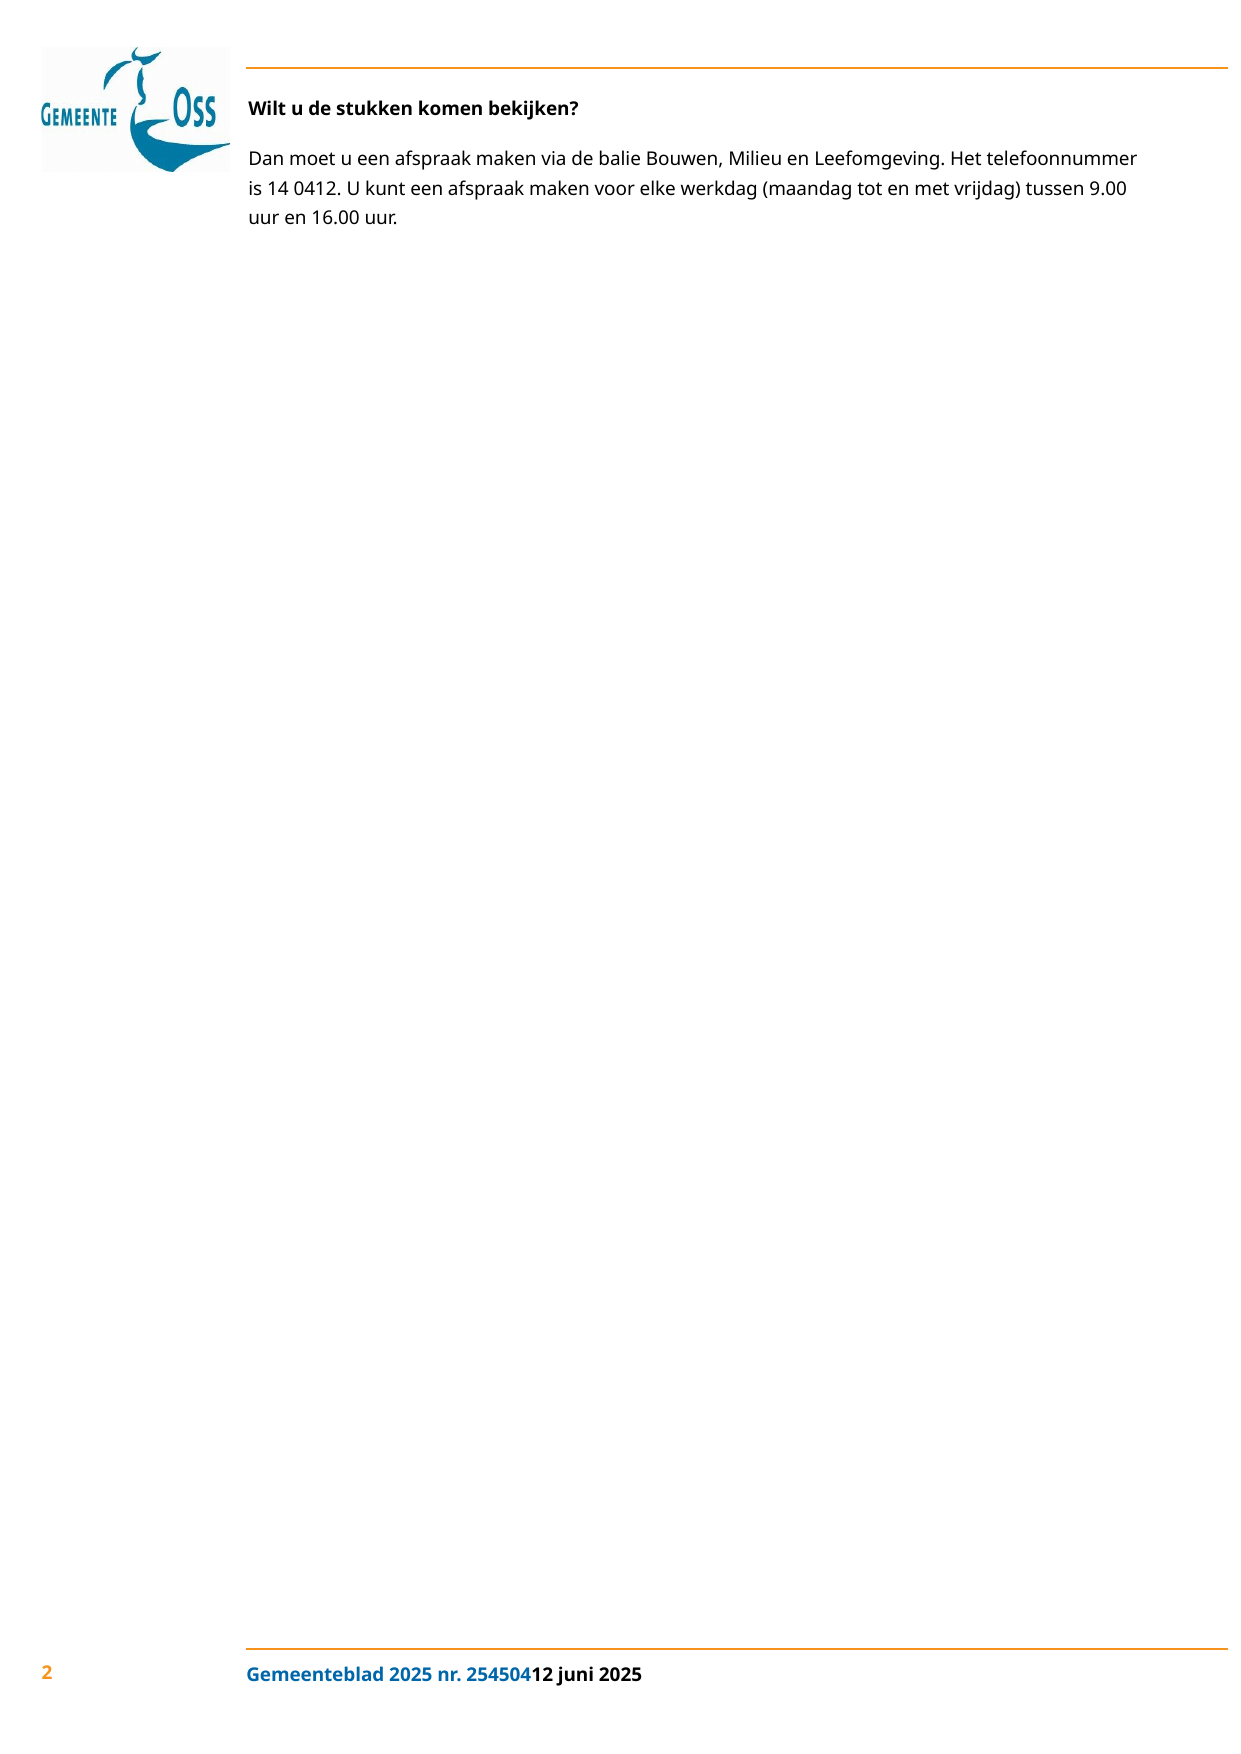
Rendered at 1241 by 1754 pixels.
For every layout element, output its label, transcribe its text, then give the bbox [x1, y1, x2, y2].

text Wilt u de stukken komen bekijken? [248, 95, 1152, 121]
text Dan moet u een afspraak maken via de balie Bouwen, Milieu en Leefomgeving. Het telefoonnummer is 14 0412. U kunt een afspraak maken voor elke werkdag (maandag tot en met vrijdag) tussen 9.00 uur en 16.00 uur. [248, 145, 1152, 230]
picture [41, 47, 231, 172]
